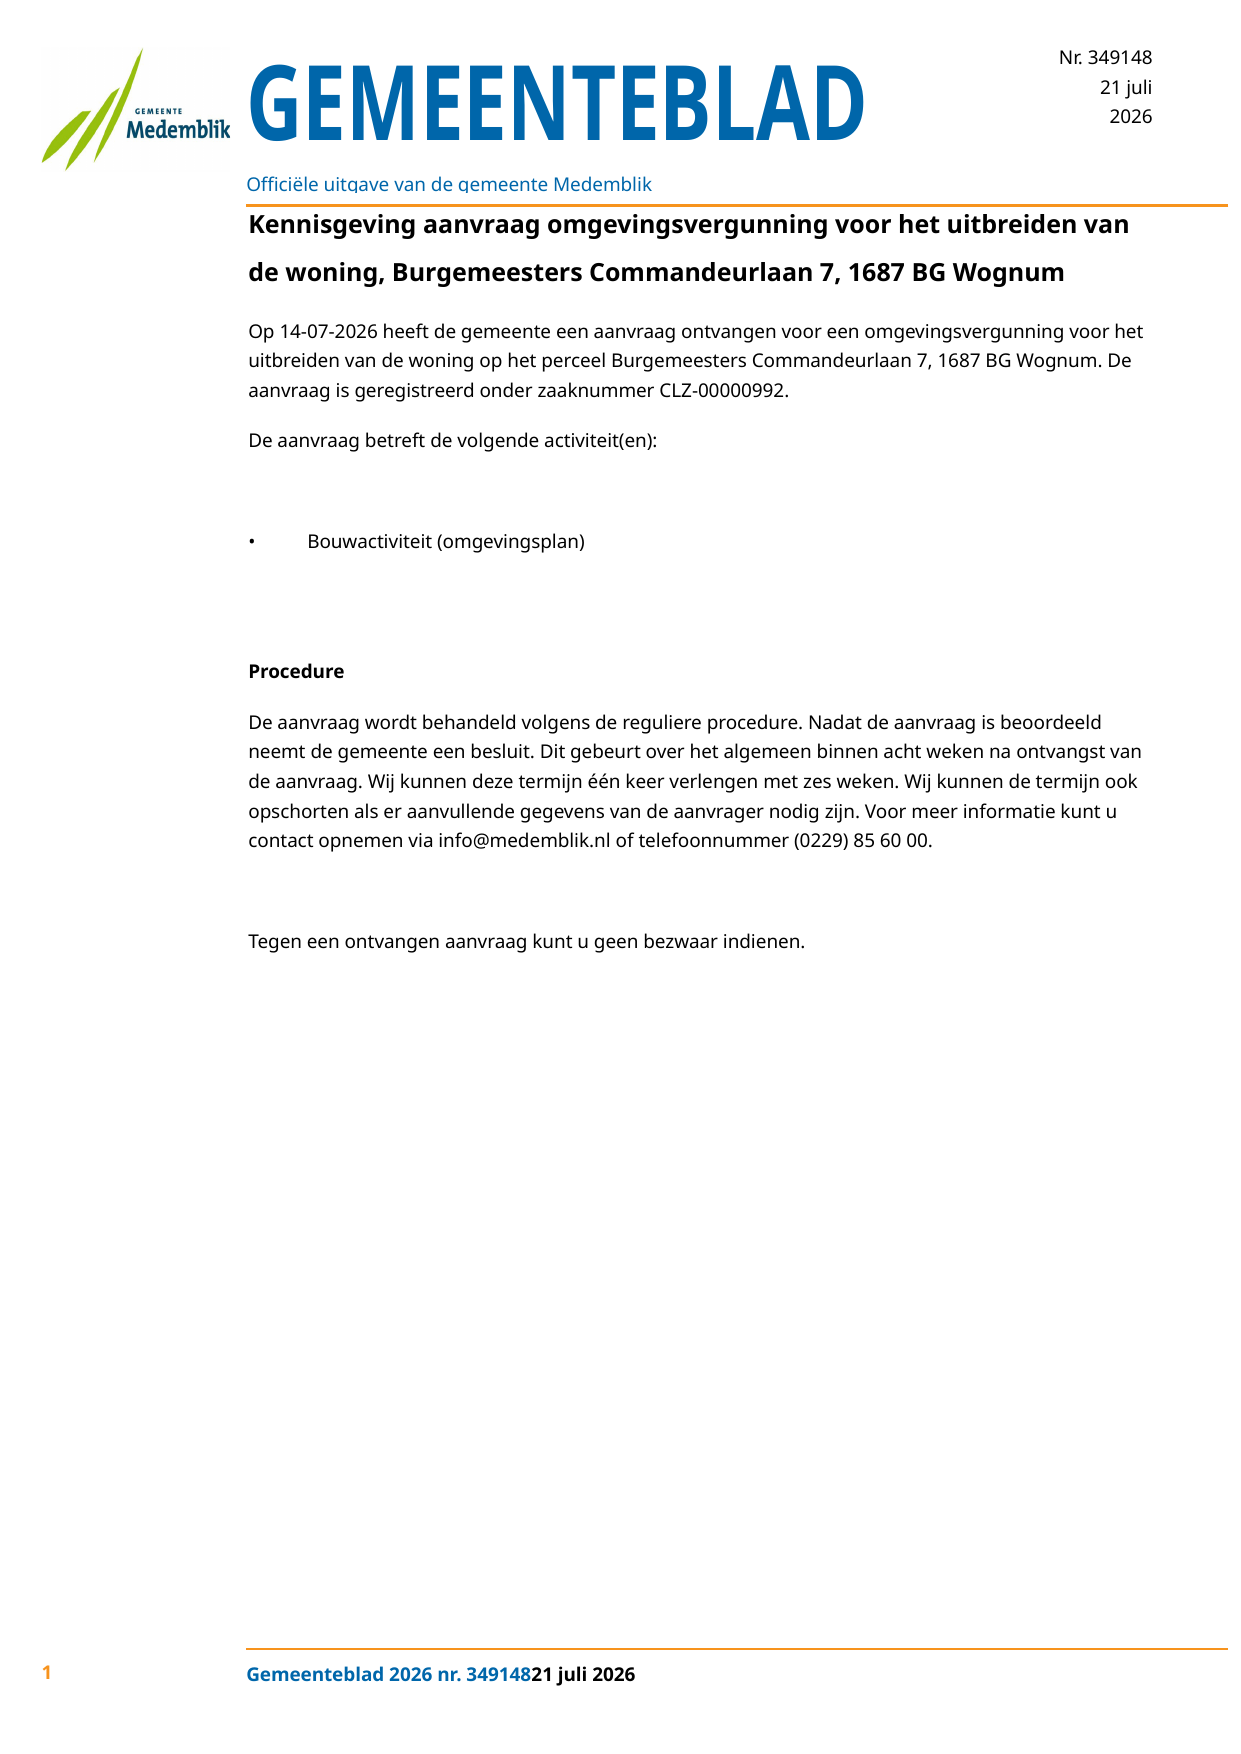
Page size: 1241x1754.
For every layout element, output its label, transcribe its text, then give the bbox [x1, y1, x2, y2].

text Procedure [248, 659, 1152, 684]
text De aanvraag betreft de volgende activiteit(en): [248, 427, 1152, 453]
text Kennisgeving aanvraag omgevingsvergunning voor het uitbreiden van de woning, Burgemeesters Commandeurlaan 7, 1687 BG Wognum [248, 207, 1152, 288]
text Op 14-07-2026 heeft de gemeente een aanvraag ontvangen voor een omgevingsvergunning voor het uitbreiden van de woning op het perceel Burgemeesters Commandeurlaan 7, 1687 BG Wognum. De aanvraag is geregistreerd onder zaaknummer CLZ-00000992. [248, 318, 1152, 403]
picture [41, 47, 231, 172]
list Bouwactiviteit (omgevingsplan) [248, 528, 1152, 554]
text De aanvraag wordt behandeld volgens de reguliere procedure. Nadat de aanvraag is beoordeeld neemt de gemeente een besluit. Dit gebeurt over het algemeen binnen acht weken na ontvangst van de aanvraag. Wij kunnen deze termijn één keer verlengen met zes weken. Wij kunnen de termijn ook opschorten als er aanvullende gegevens van de aanvrager nodig zijn. Voor meer informatie kunt u contact opnemen via info@medemblik.nl of telefoonnummer (0229) 85 60 00. [248, 709, 1152, 853]
text Tegen een ontvangen aanvraag kunt u geen bezwaar indienen. [248, 928, 1152, 954]
